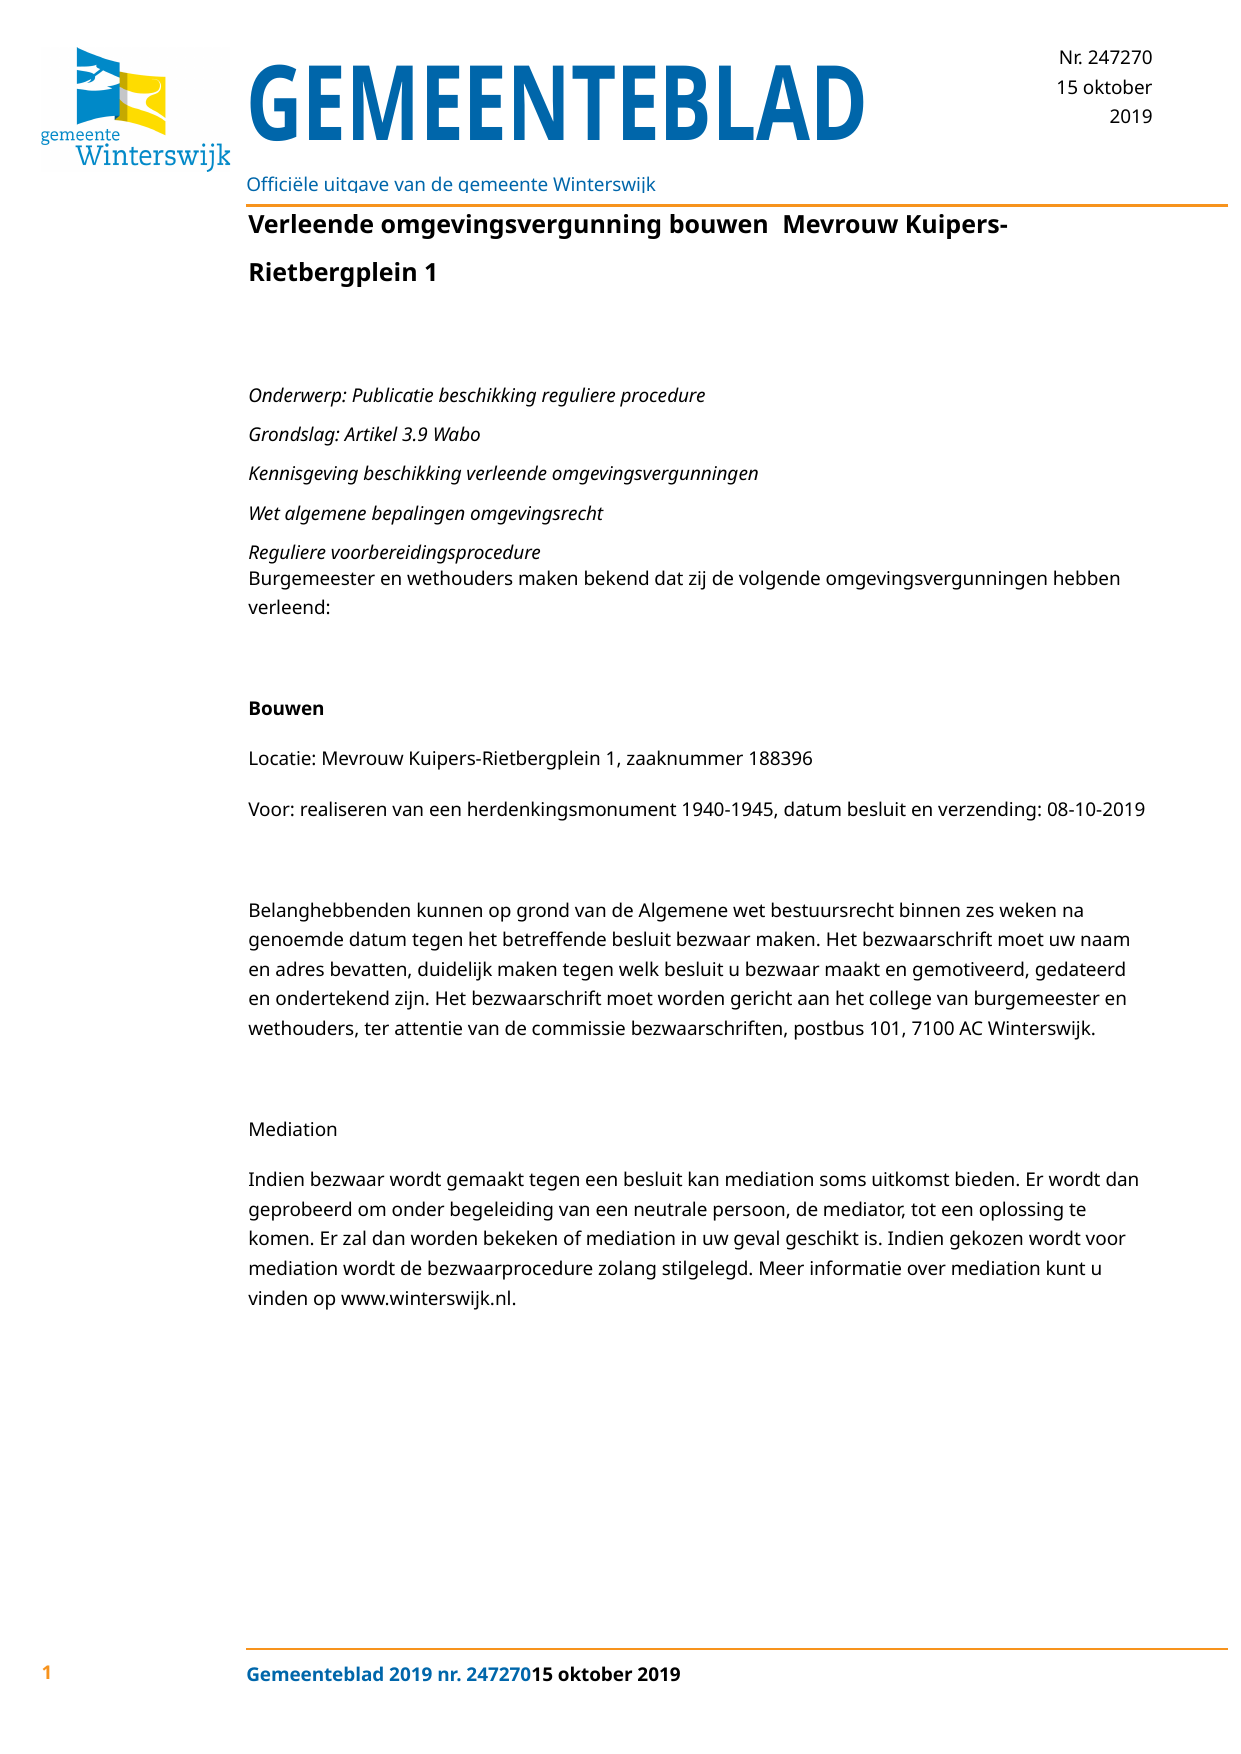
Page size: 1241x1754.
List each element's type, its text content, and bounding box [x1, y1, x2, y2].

text Mediation [248, 1116, 1152, 1142]
text Voor: realiseren van een herdenkingsmonument 1940-1945, datum besluit en verzending: 08-10-2019 [248, 796, 1152, 822]
text Reguliere voorbereidingsprocedure [248, 539, 1152, 565]
picture [225, 153, 231, 162]
text Onderwerp: Publicatie beschikking reguliere procedure [248, 382, 1152, 408]
text Belanghebbenden kunnen op grond van de Algemene wet bestuursrecht binnen zes weken na genoemde datum tegen het betreffende besluit bezwaar maken. Het bezwaarschrift moet uw naam en adres bevatten, duidelijk maken tegen welk besluit u bezwaar maakt en gemotiveerd, gedateerd en ondertekend zijn. Het bezwaarschrift moet worden gericht aan het college van burgemeester en wethouders, ter attentie van de commissie bezwaarschriften, postbus 101, 7100 AC Winterswijk. [248, 897, 1152, 1041]
text Kennisgeving beschikking verleende omgevingsvergunningen [248, 460, 1152, 486]
text Wet algemene bepalingen omgevingsrecht [248, 500, 1152, 525]
text Indien bezwaar wordt gemaakt tegen een besluit kan mediation soms uitkomst bieden. Er wordt dan geprobeerd om onder begeleiding van een neutrale persoon, de mediator, tot een oplossing te komen. Er zal dan worden bekeken of mediation in uw geval geschikt is. Indien gekozen wordt voor mediation wordt de bezwaarprocedure zolang stilgelegd. Meer informatie over mediation kunt u vinden op www.winterswijk.nl. [248, 1166, 1152, 1310]
picture [41, 47, 231, 172]
text Locatie: Mevrouw Kuipers-Rietbergplein 1, zaaknummer 188396 [248, 746, 1152, 771]
text Bouwen [248, 695, 1152, 721]
text Verleende omgevingsvergunning bouwen Mevrouw Kuipers-Rietbergplein 1 [248, 207, 1152, 288]
text Burgemeester en wethouders maken bekend dat zij de volgende omgevingsvergunningen hebben verleend: [248, 565, 1152, 620]
text Grondslag: Artikel 3.9 Wabo [248, 421, 1152, 447]
